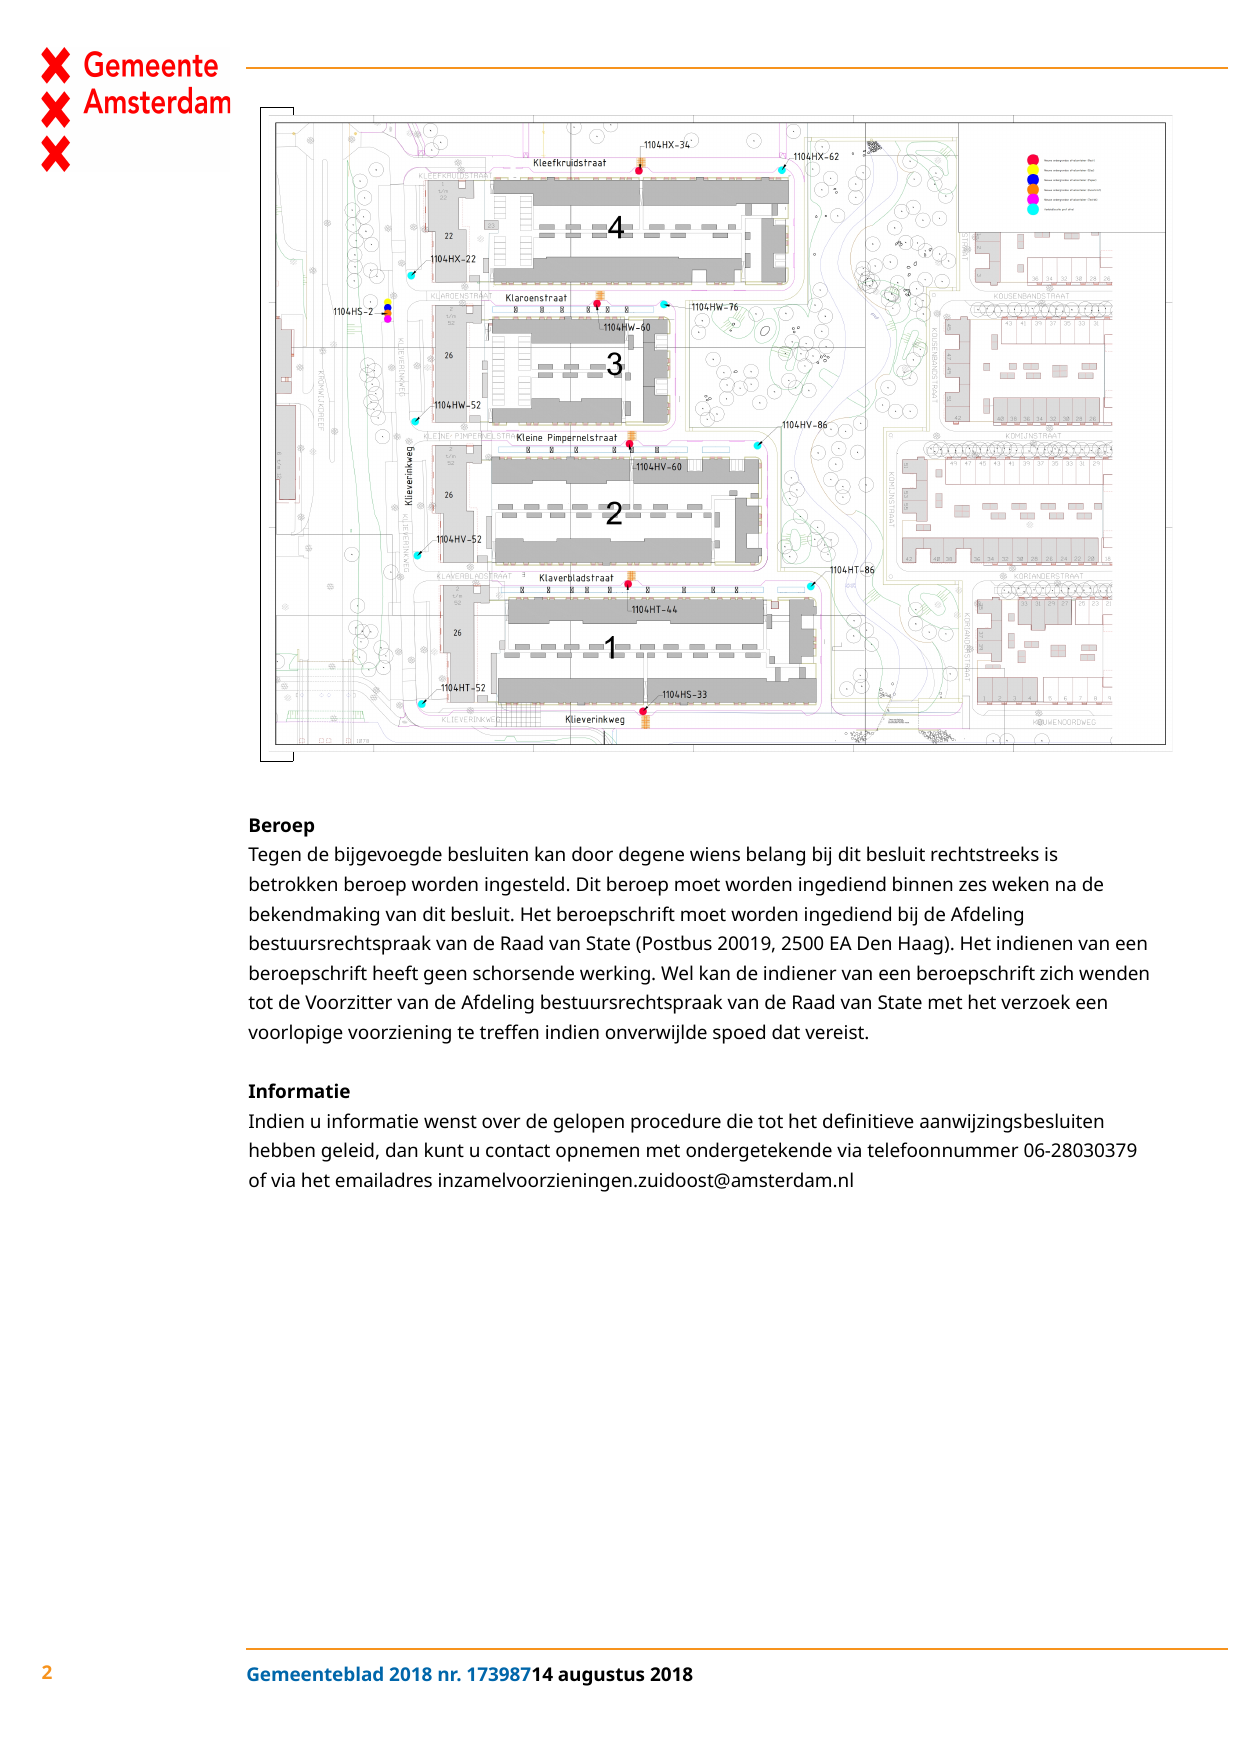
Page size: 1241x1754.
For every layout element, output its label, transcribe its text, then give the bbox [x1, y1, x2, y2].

text Informatie [248, 1078, 1152, 1104]
text Beroep [248, 812, 1152, 838]
text Tegen de bijgevoegde besluiten kan door degene wiens belang bij dit besluit rechtstreeks is betrokken beroep worden ingesteld. Dit beroep moet worden ingediend binnen zes weken na de bekendmaking van dit besluit. Het beroepschrift moet worden ingediend bij de Afdeling bestuursrechtspraak van de Raad van State (Postbus 20019, 2500 EA Den Haag). Het indienen van een beroepschrift heeft geen schorsende werking. Wel kan de indiener van een beroepschrift zich wenden tot de Voorzitter van de Afdeling bestuursrechtspraak van de Raad van State met het verzoek een voorlopige voorziening te treffen indien onverwijlde spoed dat vereist. [248, 842, 1152, 1045]
picture [41, 47, 231, 172]
text Indien u informatie wenst over de gelopen procedure die tot het definitieve aanwijzings­besluiten hebben geleid, dan kunt u contact opnemen met ondergetekende via telefoon­nummer 06-28030379 of via het emailadres inzamelvoorzieningen.zuidoost@amsterdam.nl [248, 1108, 1152, 1193]
picture [268, 115, 1173, 752]
